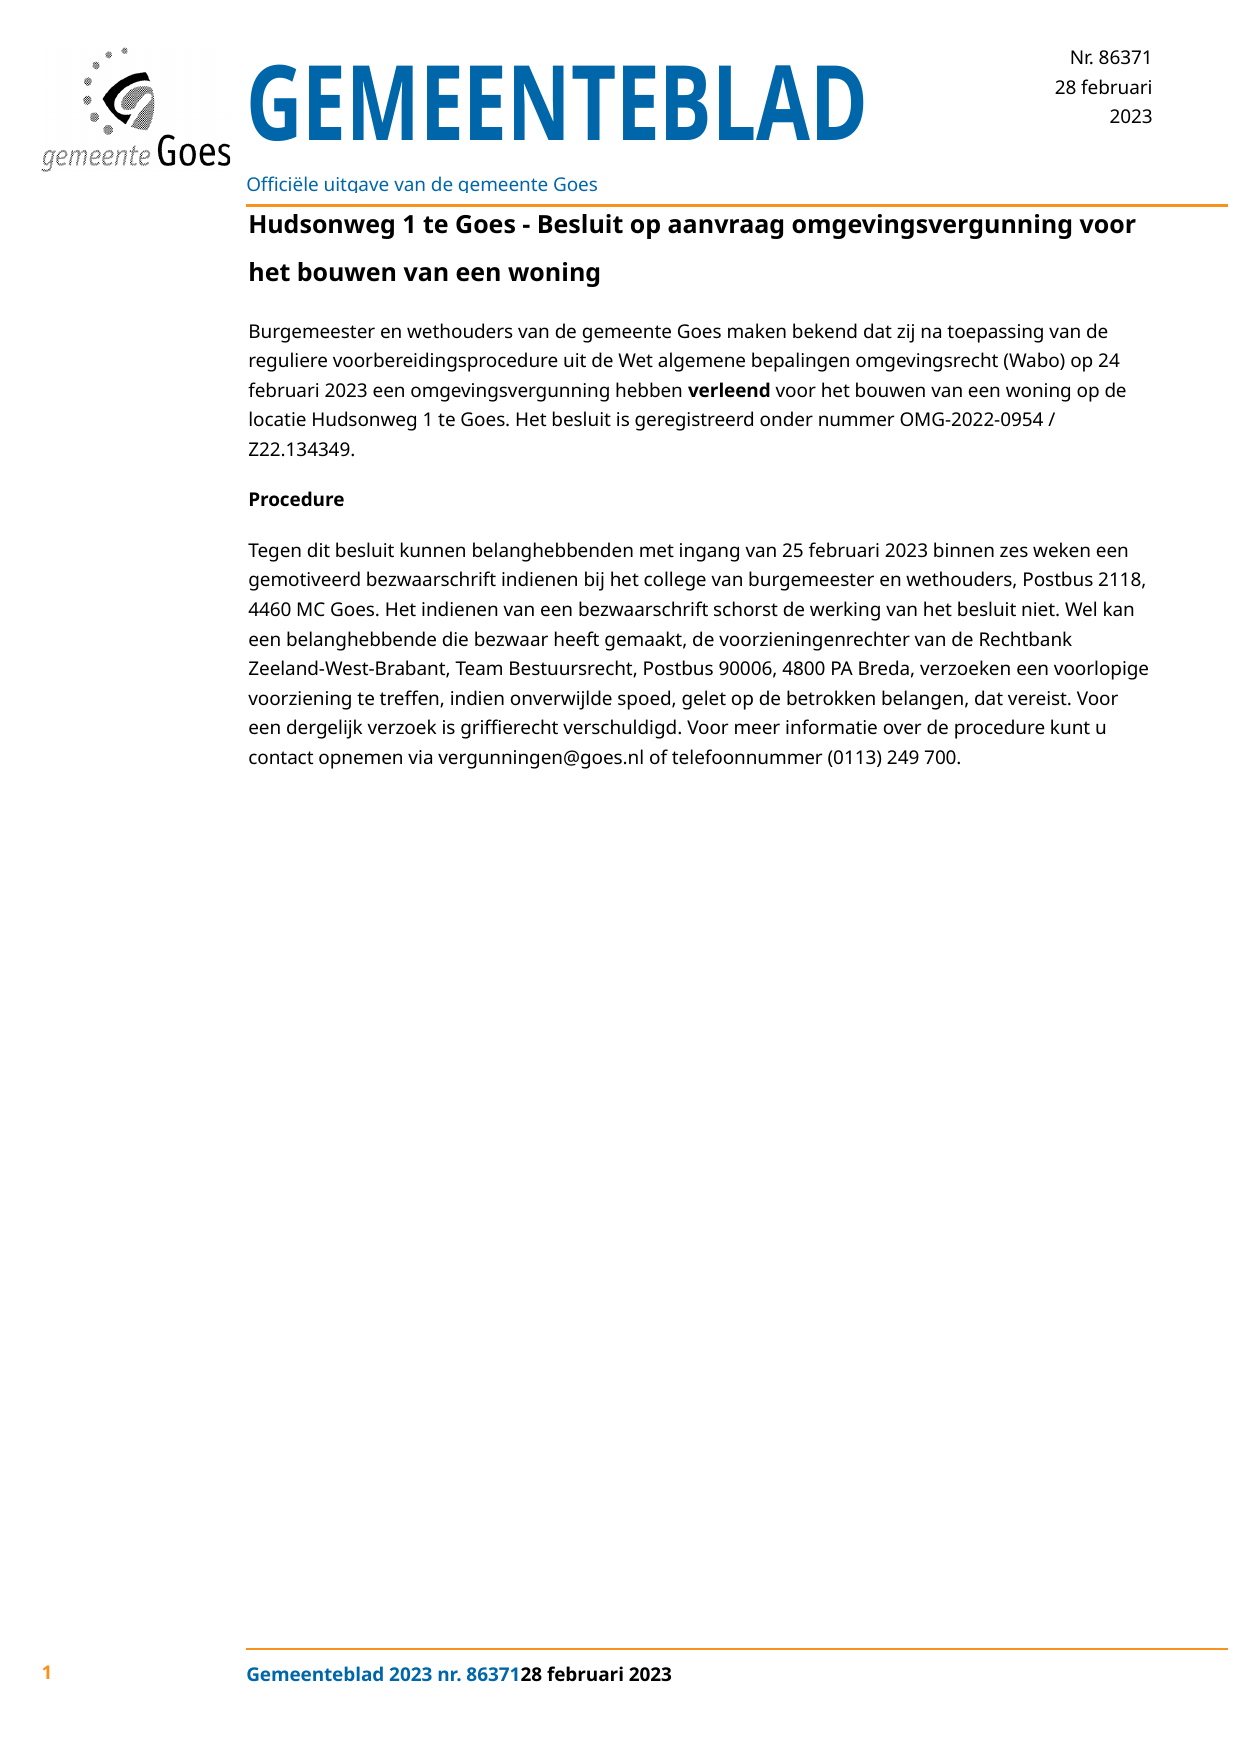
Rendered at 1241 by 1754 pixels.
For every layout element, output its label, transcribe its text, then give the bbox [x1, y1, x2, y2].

text Hudsonweg 1 te Goes - Besluit op aanvraag omgevingsvergunning voor het bouwen van een woning [248, 207, 1152, 288]
text Burgemeester en wethouders van de gemeente Goes maken bekend dat zij na toepassing van de reguliere voorbereidingsprocedure uit de Wet algemene bepalingen omgevingsrecht (Wabo) op 24 februari 2023 een omgevingsvergunning hebben verleend voor het bouwen van een woning op de locatie Hudsonweg 1 te Goes. Het besluit is geregistreerd onder nummer OMG-2022-0954 / Z22.134349. [248, 318, 1152, 462]
text Procedure [248, 487, 1152, 512]
picture [41, 47, 231, 172]
text Tegen dit besluit kunnen belanghebbenden met ingang van 25 februari 2023 binnen zes weken een gemotiveerd bezwaarschrift indienen bij het college van burgemeester en wethouders, Postbus 2118, 4460 MC Goes. Het indienen van een bezwaarschrift schorst de werking van het besluit niet. Wel kan een belanghebbende die bezwaar heeft gemaakt, de voorzieningenrechter van de Rechtbank Zeeland-West-Brabant, Team Bestuursrecht, Postbus 90006, 4800 PA Breda, verzoeken een voorlopige voorziening te treffen, indien onverwijlde spoed, gelet op de betrokken belangen, dat vereist. Voor een dergelijk verzoek is griffierecht verschuldigd. Voor meer informatie over de procedure kunt u contact opnemen via vergunningen@goes.nl of telefoonnummer (0113) 249 700. [248, 537, 1152, 770]
